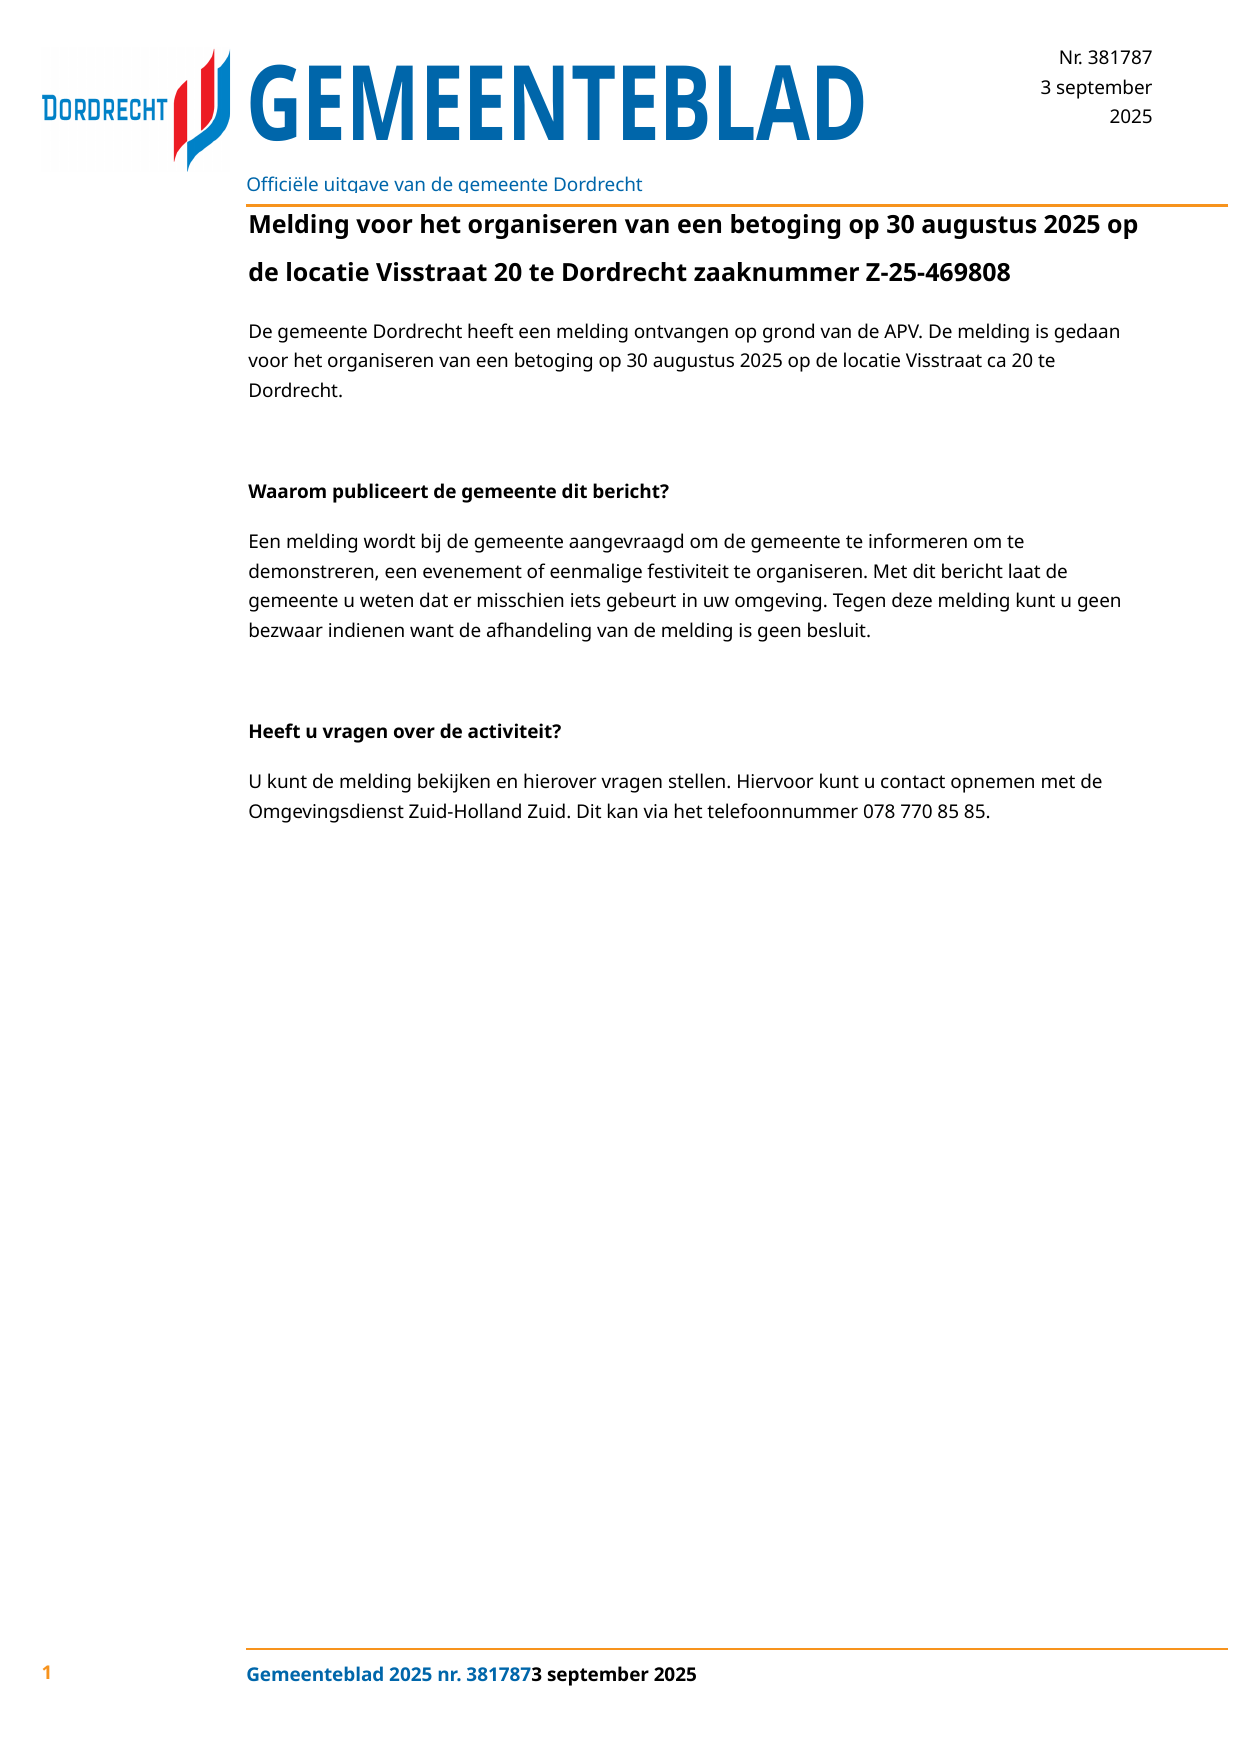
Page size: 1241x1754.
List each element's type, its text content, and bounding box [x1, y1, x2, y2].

text Heeft u vragen over de activiteit? [248, 718, 1152, 744]
text Melding voor het organiseren van een betoging op 30 augustus 2025 op de locatie Visstraat 20 te Dordrecht zaaknummer Z-25-469808 [248, 207, 1152, 288]
text U kunt de melding bekijken en hierover vragen stellen. Hiervoor kunt u contact opnemen met de Omgevingsdienst Zuid-Holland Zuid. Dit kan via het telefoonnummer 078 770 85 85. [248, 768, 1152, 824]
text Een melding wordt bij de gemeente aangevraagd om de gemeente te informeren om te demonstreren, een evenement of eenmalige festiviteit te organiseren. Met dit bericht laat de gemeente u weten dat er misschien iets gebeurt in uw omgeving. Tegen deze melding kunt u geen bezwaar indienen want de afhandeling van de melding is geen besluit. [248, 528, 1152, 643]
text Waarom publiceert de gemeente dit bericht? [248, 478, 1152, 504]
text De gemeente Dordrecht heeft een melding ontvangen op grond van de APV. De melding is gedaan voor het organiseren van een betoging op 30 augustus 2025 op de locatie Visstraat ca 20 te Dordrecht. [248, 318, 1152, 403]
picture [41, 47, 231, 172]
